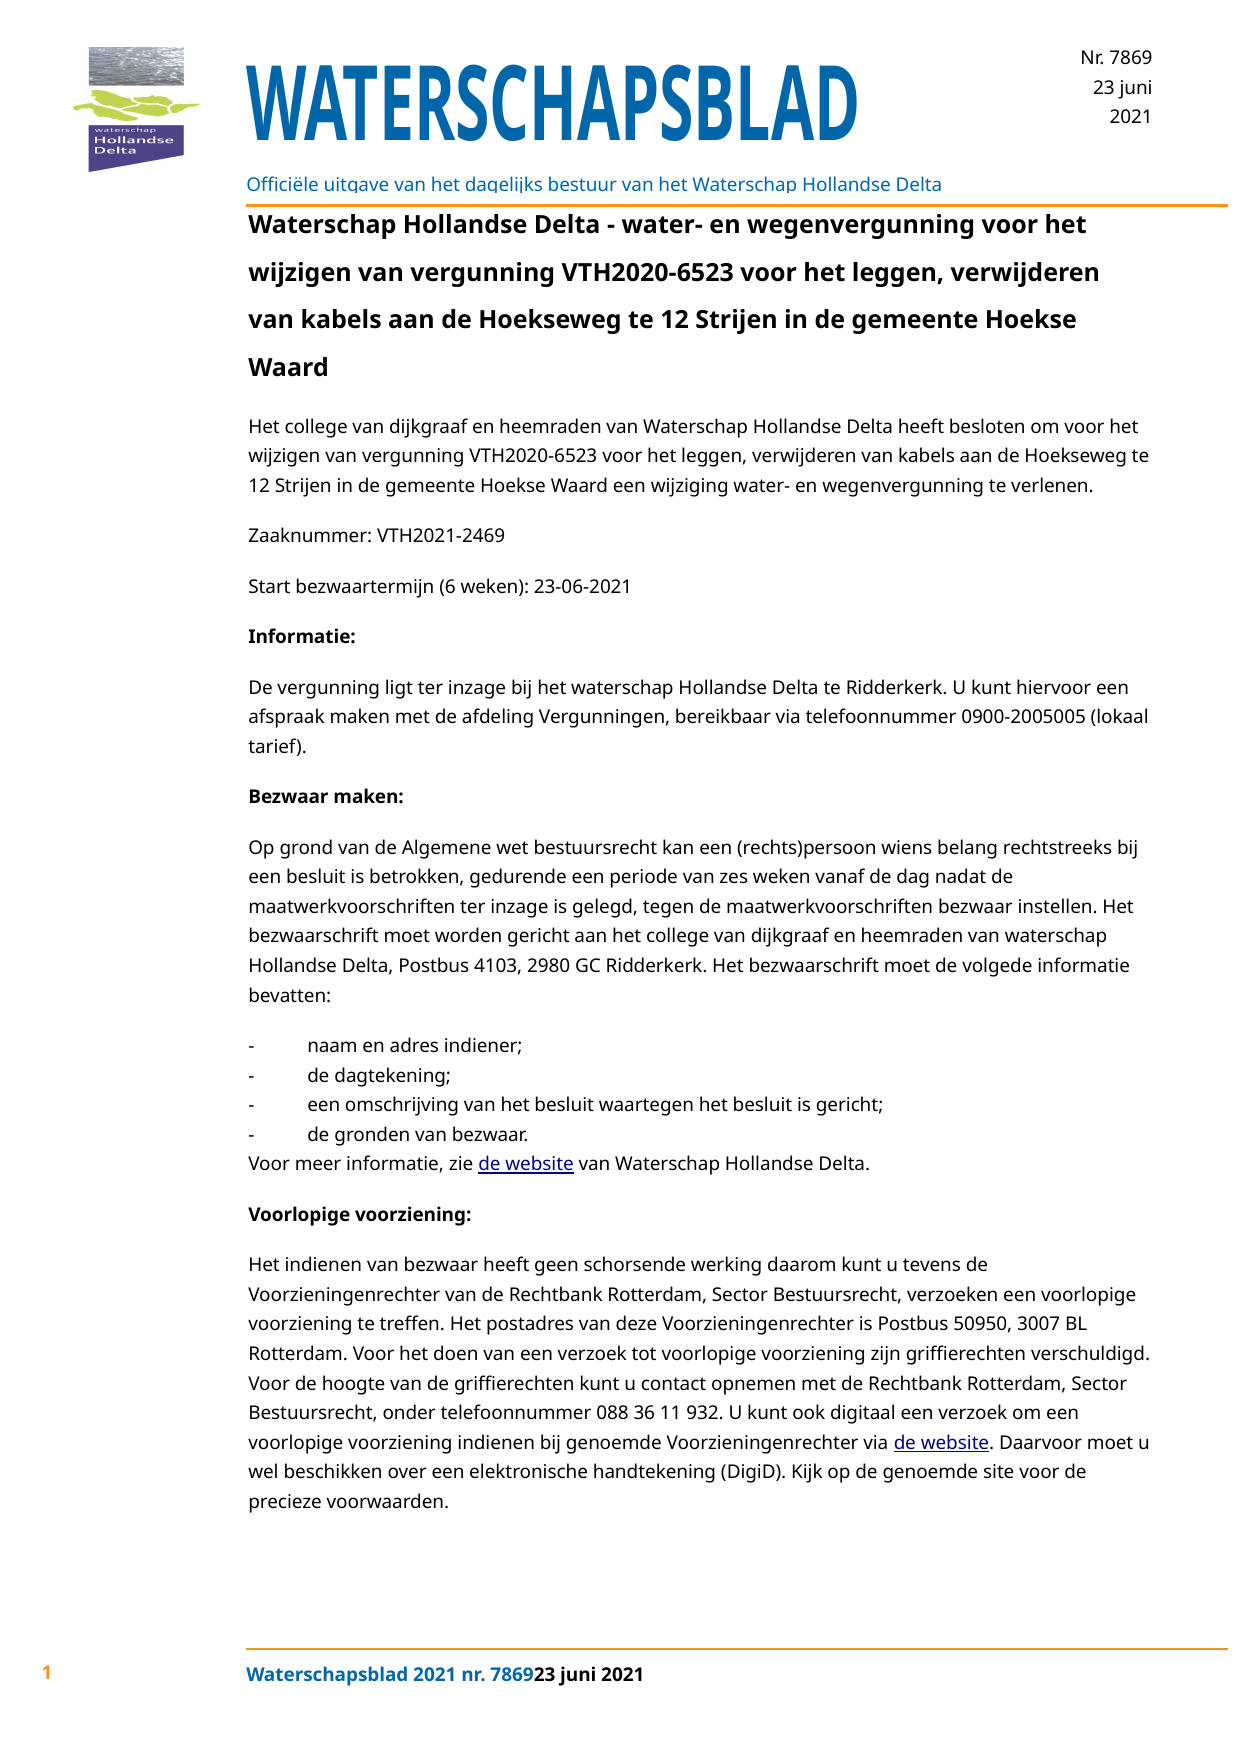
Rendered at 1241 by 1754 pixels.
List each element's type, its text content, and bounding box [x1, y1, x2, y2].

text Informatie: [248, 623, 1152, 649]
list de gronden van bezwaar. [248, 1121, 1152, 1147]
text Bezwaar maken: [248, 783, 1152, 809]
picture [41, 47, 231, 172]
text Voor meer informatie, zie de website van Waterschap Hollandse Delta. [248, 1151, 1152, 1176]
list naam en adres indiener; [248, 1032, 1152, 1058]
list een omschrijving van het besluit waartegen het besluit is gericht; [248, 1091, 1152, 1117]
text Waterschap Hollandse Delta - water- en wegenvergunning voor het wijzigen van vergunning VTH2020-6523 voor het leggen, verwijderen van kabels aan de Hoekseweg te 12 Strijen in de gemeente Hoekse Waard [248, 207, 1152, 384]
text Het college van dijkgraaf en heemraden van Waterschap Hollandse Delta heeft besloten om voor het wijzigen van vergunning VTH2020-6523 voor het leggen, verwijderen van kabels aan de Hoekseweg te 12 Strijen in de gemeente Hoekse Waard een wijziging water- en wegenvergunning te verlenen. [248, 413, 1152, 498]
text De vergunning ligt ter inzage bij het waterschap Hollandse Delta te Ridderkerk. U kunt hiervoor een afspraak maken met de afdeling Vergunningen, bereikbaar via telefoonnummer 0900-2005005 (lokaal tarief). [248, 674, 1152, 759]
text Op grond van de Algemene wet bestuursrecht kan een (rechts)persoon wiens belang rechtstreeks bij een besluit is betrokken, gedurende een periode van zes weken vanaf de dag nadat de maatwerkvoorschriften ter inzage is gelegd, tegen de maatwerkvoorschriften bezwaar instellen. Het bezwaarschrift moet worden gericht aan het college van dijkgraaf en heemraden van waterschap Hollandse Delta, Postbus 4103, 2980 GC Ridderkerk. Het bezwaarschrift moet de volgede informatie bevatten: [248, 834, 1152, 1008]
text Zaaknummer: VTH2021-2469 [248, 523, 1152, 548]
text Voorlopige voorziening: [248, 1201, 1152, 1227]
text Het indienen van bezwaar heeft geen schorsende werking daarom kunt u tevens de Voorzieningenrechter van de Rechtbank Rotterdam, Sector Bestuursrecht, verzoeken een voorlopige voorziening te treffen. Het postadres van deze Voorzieningenrechter is Postbus 50950, 3007 BL Rotterdam. Voor het doen van een verzoek tot voorlopige voorziening zijn griffierechten verschuldigd. Voor de hoogte van de griffierechten kunt u contact opnemen met de Rechtbank Rotterdam, Sector Bestuursrecht, onder telefoonnummer 088 36 11 932. U kunt ook digitaal een verzoek om een voorlopige voorziening indienen bij genoemde Voorzieningenrechter via de website. Daarvoor moet u wel beschikken over een elektronische handtekening (DigiD). Kijk op de genoemde site voor de precieze voorwaarden. [248, 1251, 1152, 1514]
text Start bezwaartermijn (6 weken): 23-06-2021 [248, 573, 1152, 599]
list de dagtekening; [248, 1062, 1152, 1088]
